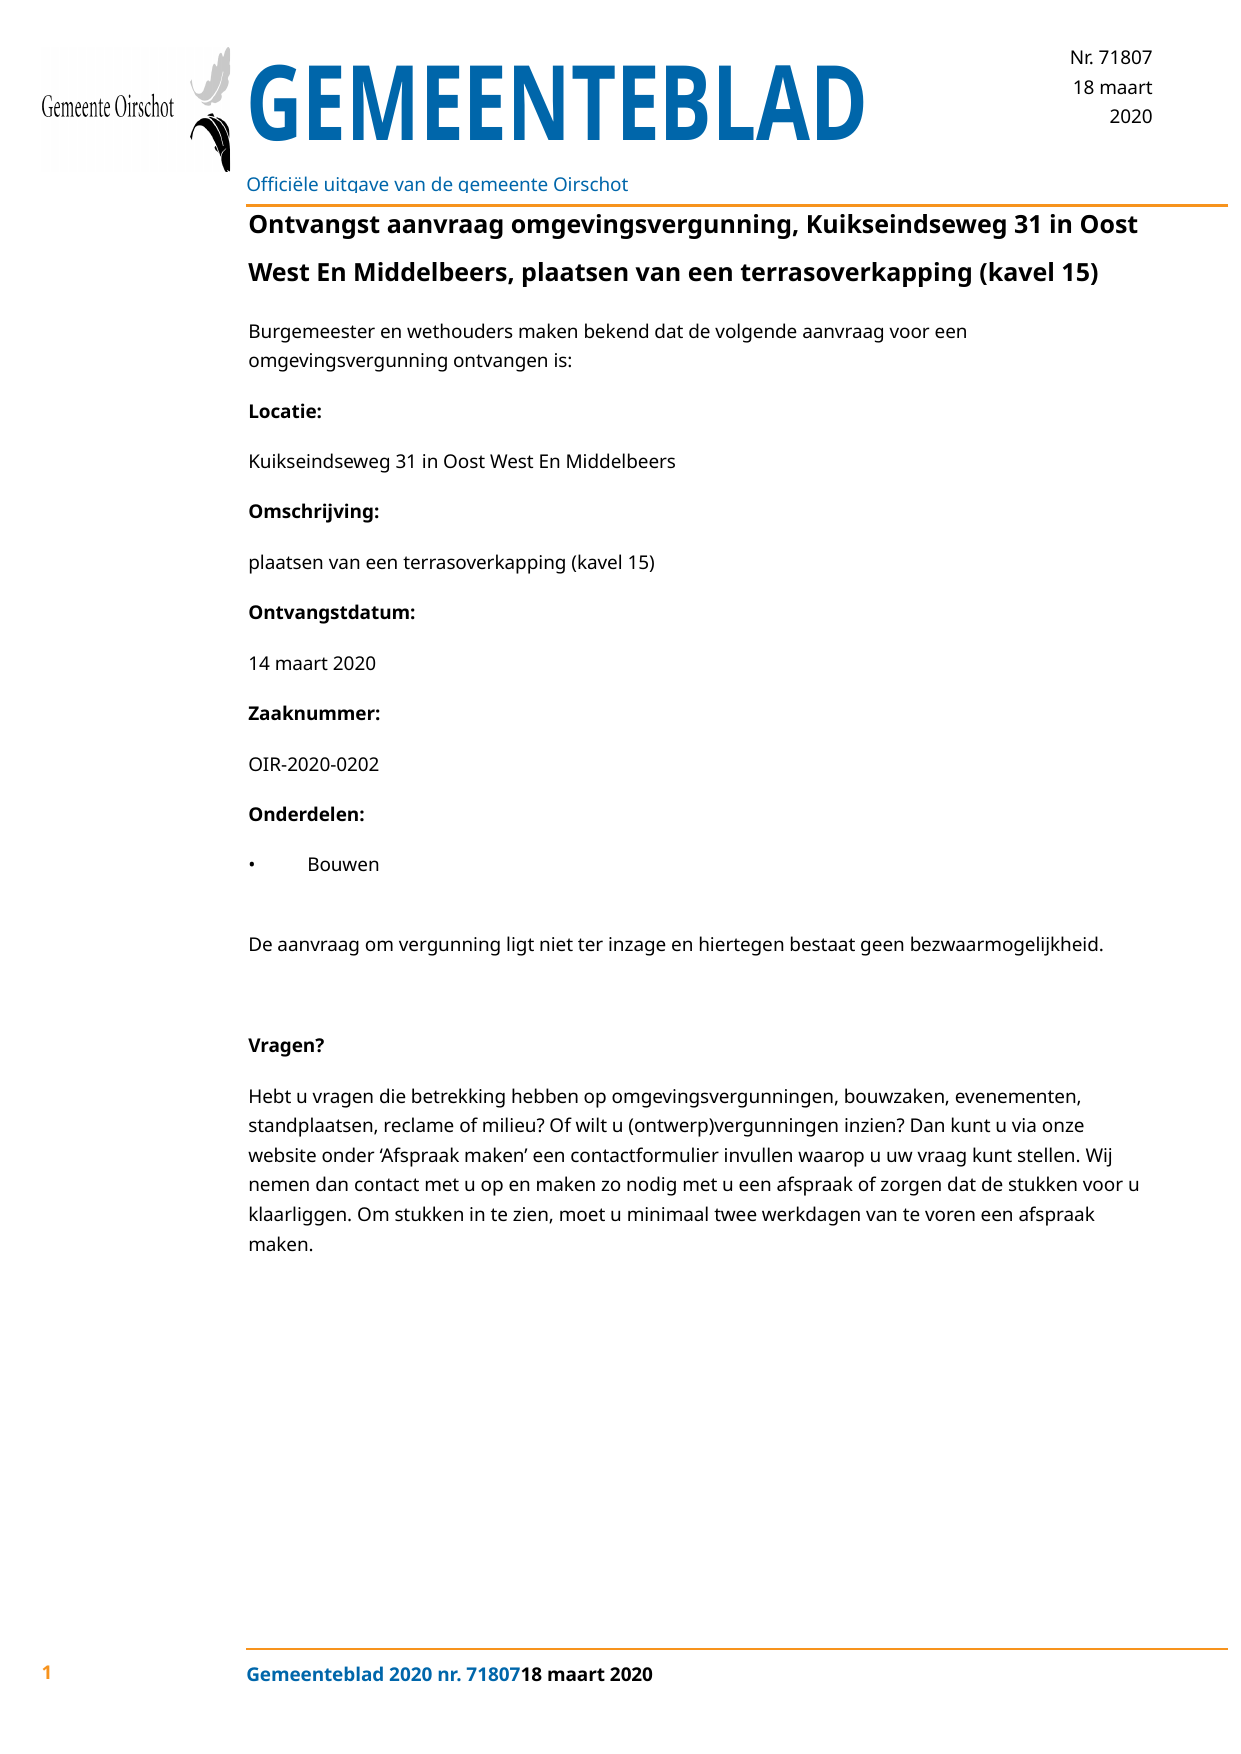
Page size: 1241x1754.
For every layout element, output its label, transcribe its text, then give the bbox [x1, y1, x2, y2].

text OIR-2020-0202 [248, 751, 1152, 777]
text plaatsen van een terrasoverkapping (kavel 15) [248, 549, 1152, 575]
text Kuikseindseweg 31 in Oost West En Middelbeers [248, 448, 1152, 474]
list Bouwen [248, 852, 1152, 877]
text Ontvangst aanvraag omgevingsvergunning, Kuikseindseweg 31 in Oost West En Middelbeers, plaatsen van een terrasoverkapping (kavel 15) [248, 207, 1152, 288]
text De aanvraag om vergunning ligt niet ter inzage en hiertegen bestaat geen bezwaarmogelijkheid. [248, 932, 1152, 957]
text Zaaknummer: [248, 700, 1152, 726]
text Hebt u vragen die betrekking hebben op omgevingsvergunningen, bouwzaken, evenementen, standplaatsen, reclame of milieu? Of wilt u (ontwerp)vergunningen inzien? Dan kunt u via onze website onder ‘Afspraak maken’ een contactformulier invullen waarop u uw vraag kunt stellen. Wij nemen dan contact met u op en maken zo nodig met u een afspraak of zorgen dat de stukken voor u klaarliggen. Om stukken in te zien, moet u minimaal twee werkdagen van te voren een afspraak maken. [248, 1083, 1152, 1257]
text Burgemeester en wethouders maken bekend dat de volgende aanvraag voor een omgevingsvergunning ontvangen is: [248, 318, 1152, 373]
text Omschrijving: [248, 499, 1152, 524]
text Locatie: [248, 398, 1152, 424]
text Vragen? [248, 1032, 1152, 1058]
text 14 maart 2020 [248, 650, 1152, 676]
text Ontvangstdatum: [248, 599, 1152, 625]
picture [41, 47, 231, 172]
text Onderdelen: [248, 801, 1152, 827]
